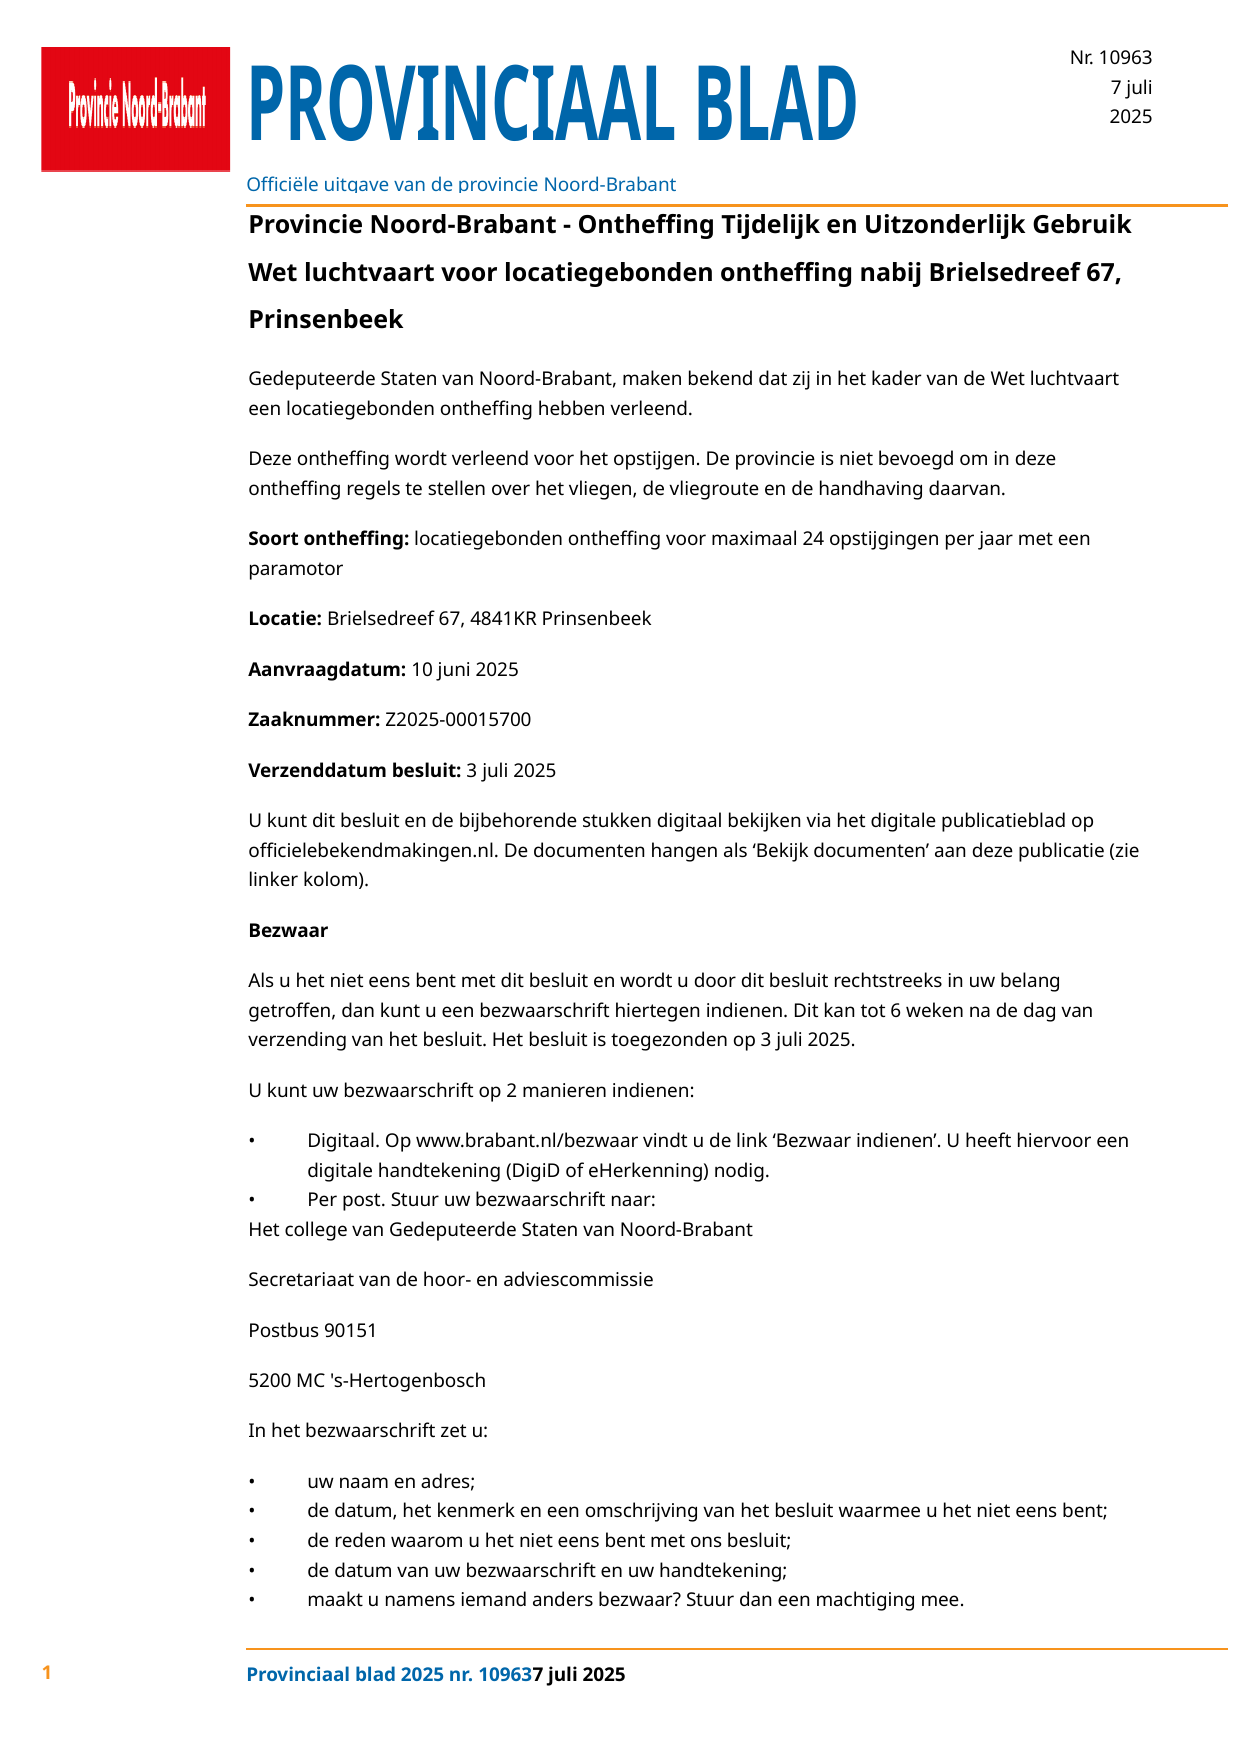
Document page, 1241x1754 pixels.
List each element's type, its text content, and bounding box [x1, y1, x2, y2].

list Per post. Stuur uw bezwaarschrift naar: [248, 1186, 1152, 1212]
text Zaaknummer: Z2025-00015700 [248, 706, 1152, 732]
text In het bezwaarschrift zet u: [248, 1418, 1152, 1443]
list uw naam en adres; [248, 1468, 1152, 1494]
list Digitaal. Op www.brabant.nl/bezwaar vindt u de link ‘Bezwaar indienen’. U heeft hiervoor een digitale handtekening (DigiD of eHerkenning) nodig. [248, 1127, 1152, 1182]
text Postbus 90151 [248, 1317, 1152, 1342]
text Deze ontheffing wordt verleend voor het opstijgen. De provincie is niet bevoegd om in deze ontheffing regels te stellen over het vliegen, de vliegroute en de handhaving daarvan. [248, 446, 1152, 501]
list de datum, het kenmerk en een omschrijving van het besluit waarmee u het niet eens bent; [248, 1498, 1152, 1523]
text Verzenddatum besluit: 3 juli 2025 [248, 757, 1152, 782]
list de datum van uw bezwaarschrift en uw handtekening; [248, 1557, 1152, 1582]
text Gedeputeerde Staten van Noord-Brabant, maken bekend dat zij in het kader van de Wet luchtvaart een locatiegebonden ontheffing hebben verleend. [248, 366, 1152, 421]
text Secretariaat van de hoor- en adviescommissie [248, 1266, 1152, 1292]
list maakt u namens iemand anders bezwaar? Stuur dan een machtiging mee. [248, 1586, 1152, 1612]
list de reden waarom u het niet eens bent met ons besluit; [248, 1527, 1152, 1553]
text Provincie Noord-Brabant - Ontheffing Tijdelijk en Uitzonderlijk Gebruik Wet luchtvaart voor locatiegebonden ontheffing nabij Brielsedreef 67, Prinsenbeek [248, 207, 1152, 336]
text Bezwaar [248, 917, 1152, 942]
text U kunt dit besluit en de bijbehorende stukken digitaal bekijken via het digitale publicatieblad op officielebekendmakingen.nl. De documenten hangen als ‘Bekijk documenten’ aan deze publicatie (zie linker kolom). [248, 807, 1152, 892]
picture [41, 47, 231, 172]
text Aanvraagdatum: 10 juni 2025 [248, 656, 1152, 682]
text Als u het niet eens bent met dit besluit en wordt u door dit besluit rechtstreeks in uw belang getroffen, dan kunt u een bezwaarschrift hiertegen indienen. Dit kan tot 6 weken na de dag van verzending van het besluit. Het besluit is toegezonden op 3 juli 2025. [248, 967, 1152, 1052]
text 5200 MC 's‑Hertogenbosch [248, 1367, 1152, 1393]
text Soort ontheffing: locatiegebonden ontheffing voor maximaal 24 opstijgingen per jaar met een paramotor [248, 526, 1152, 581]
text Het college van Gedeputeerde Staten van Noord-Brabant [248, 1216, 1152, 1242]
text U kunt uw bezwaarschrift op 2 manieren indienen: [248, 1077, 1152, 1102]
text Locatie: Brielsedreef 67, 4841KR Prinsenbeek [248, 606, 1152, 631]
